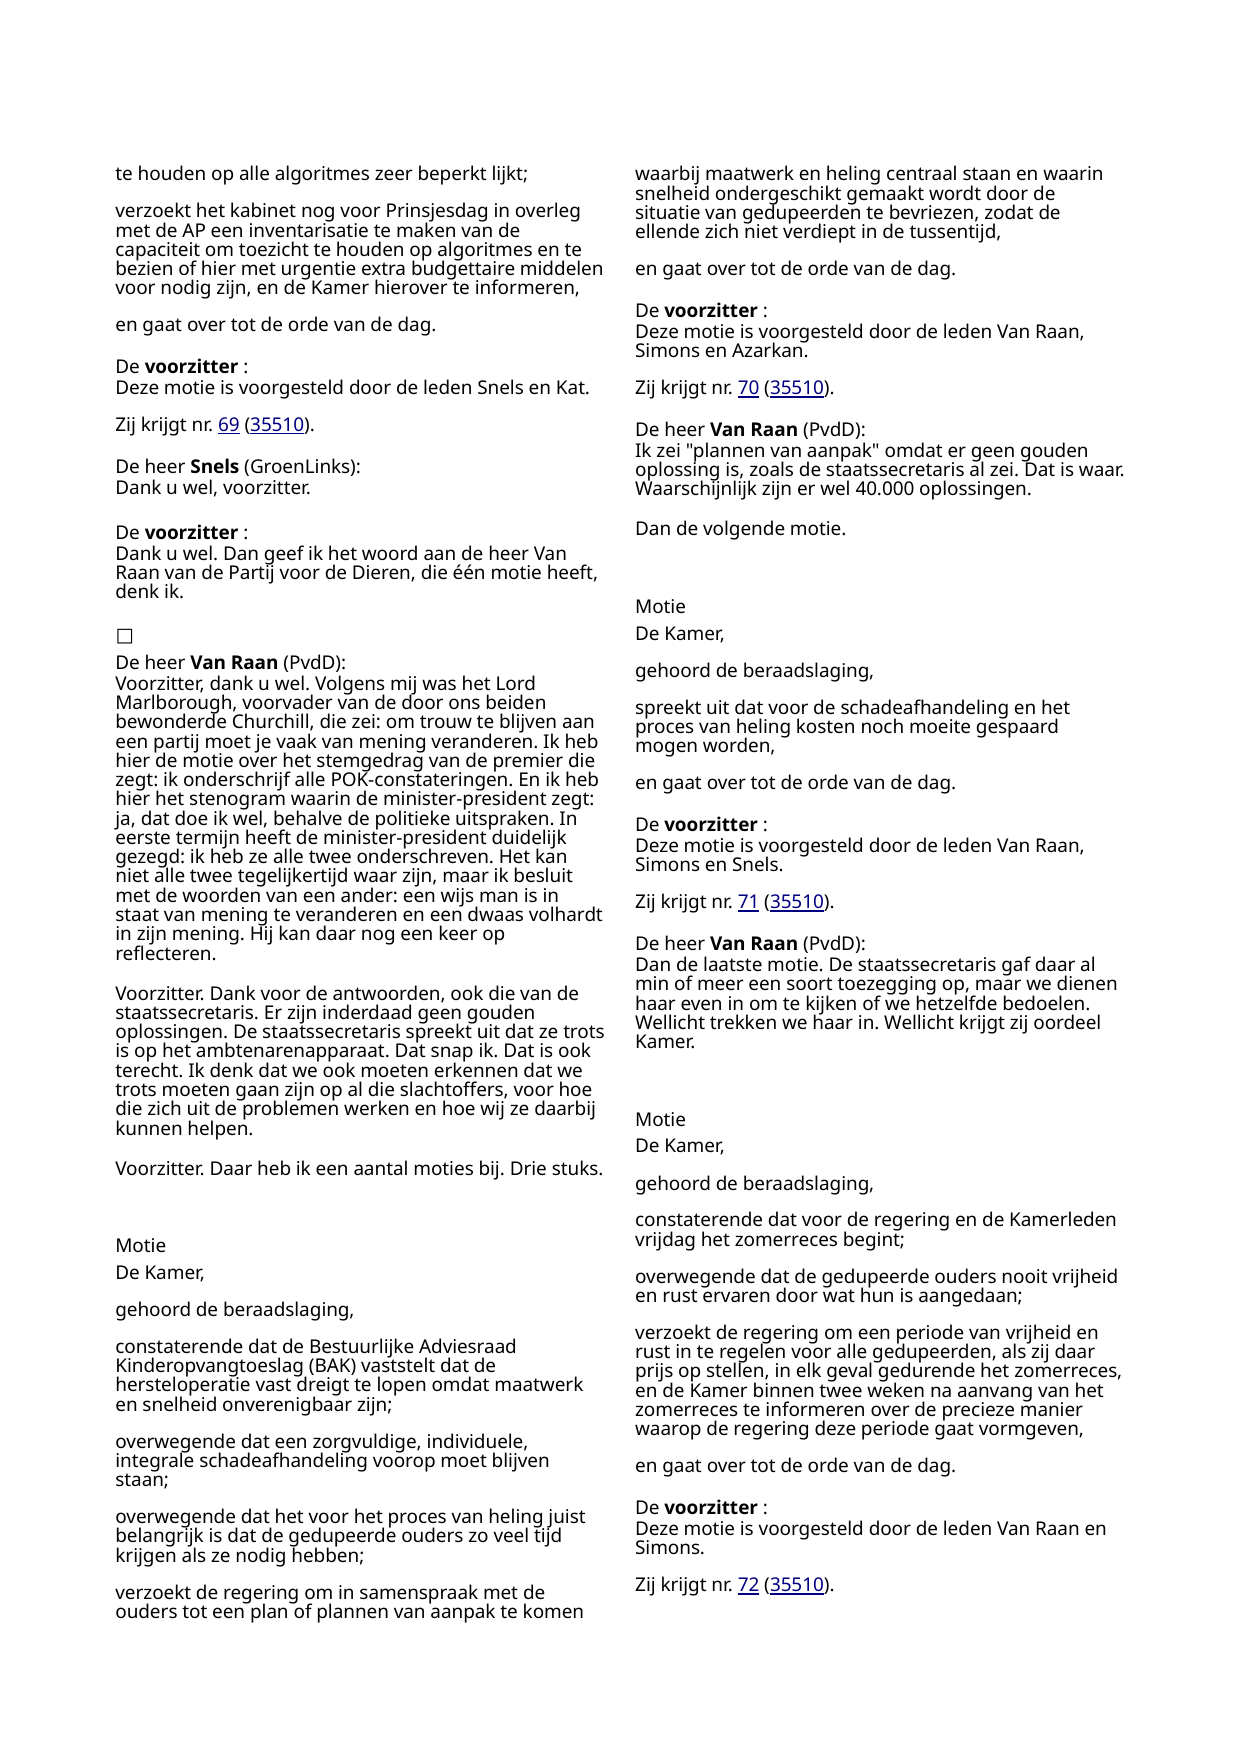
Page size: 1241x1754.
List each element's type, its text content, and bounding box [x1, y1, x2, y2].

text verzoekt het kabinet nog voor Prinsjesdag in overleg met de AP een inventarisatie te maken van de capaciteit om toezicht te houden op algoritmes en te bezien of hier met urgentie extra budgettaire middelen voor nodig zijn, en de Kamer hierover te informeren, [115, 202, 605, 299]
text De heer Snels (GroenLinks): [115, 453, 605, 479]
text De Kamer, [115, 1264, 605, 1283]
text overwegende dat het voor het proces van heling juist belangrijk is dat de gedupeerde ouders zo veel tijd krijgen als ze nodig hebben; [115, 1508, 605, 1566]
text De voorzitter : [635, 297, 1125, 323]
text spreekt uit dat voor de schadeafhandeling en het proces van heling kosten noch moeite gespaard mogen worden, [635, 699, 1125, 757]
text Motie [115, 1232, 605, 1258]
text Dank u wel, voorzitter. [115, 479, 605, 498]
text De voorzitter : [635, 1494, 1125, 1520]
text Voorzitter. Daar heb ik een aantal moties bij. Drie stuks. [115, 1159, 605, 1179]
text overwegende dat een zorgvuldige, individuele, integrale schadeafhandeling voorop moet blijven staan; [115, 1433, 605, 1490]
text Zij krijgt nr. 72 (35510). [635, 1576, 1125, 1596]
text De Kamer, [635, 1137, 1125, 1157]
text waarbij maatwerk en heling centraal staan en waarin snelheid ondergeschikt gemaakt wordt door de situatie van gedupeerden te bevriezen, zodat de ellende zich niet verdiept in de tussentijd, [635, 165, 1125, 242]
text Zij krijgt nr. 69 (35510). [115, 416, 605, 435]
text De heer Van Raan (PvdD): [635, 416, 1125, 442]
text verzoekt de regering om een periode van vrijheid en rust in te regelen voor alle gedupeerden, als zij daar prijs op stellen, in elk geval gedurende het zomerreces, en de Kamer binnen twee weken na aanvang van het zomerreces te informeren over de precieze manier waarop de regering deze periode gaat vormgeven, [635, 1324, 1125, 1439]
text gehoord de beraadslaging, [635, 662, 1125, 681]
text en gaat over tot de orde van de dag. [635, 1457, 1125, 1477]
text Voorzitter. Dank voor de antwoorden, ook die van de staatssecretaris. Er zijn inderdaad geen gouden oplossingen. De staatssecretaris spreekt uit dat ze trots is op het ambtenarenapparaat. Dat snap ik. Dat is ook terecht. Ik denk dat we ook moeten erkennen dat we trots moeten gaan zijn op al die slachtoffers, voor hoe die zich uit de problemen werken en hoe wij ze daarbij kunnen helpen. [115, 984, 605, 1139]
text De voorzitter : [635, 811, 1125, 837]
text De heer Van Raan (PvdD): [115, 649, 605, 675]
text De Kamer, [635, 625, 1125, 644]
text De heer Van Raan (PvdD): [635, 930, 1125, 956]
text overwegende dat de gedupeerde ouders nooit vrijheid en rust ervaren door wat hun is aangedaan; [635, 1268, 1125, 1306]
text gehoord de beraadslaging, [635, 1174, 1125, 1194]
text Ik zei "plannen van aanpak" omdat er geen gouden oplossing is, zoals de staatssecretaris al zei. Dat is waar. Waarschijnlijk zijn er wel 40.000 oplossingen. [635, 442, 1125, 500]
text en gaat over tot de orde van de dag. [115, 316, 605, 336]
text ⬜ [115, 623, 605, 649]
text Dan de laatste motie. De staatssecretaris gaf daar al min of meer een soort toezegging op, maar we dienen haar even in om te kijken of we hetzelfde bedoelen. Wellicht trekken we haar in. Wellicht krijgt zij oordeel Kamer. [635, 956, 1125, 1052]
text en gaat over tot de orde van de dag. [635, 774, 1125, 793]
text Voorzitter, dank u wel. Volgens mij was het Lord Marlborough, voorvader van de door ons beiden bewonderde Churchill, die zei: om trouw te blijven aan een partij moet je vaak van mening veranderen. Ik heb hier de motie over het stemgedrag van de premier die zegt: ik onderschrijf alle POK-constateringen. En ik heb hier het stenogram waarin de minister-president zegt: ja, dat doe ik wel, behalve de politieke uitspraken. In eerste termijn heeft de minister-president duidelijk gezegd: ik heb ze alle twee onderschreven. Het kan niet alle twee tegelijkertijd waar zijn, maar ik besluit met de woorden van een ander: een wijs man is in staat van mening te veranderen en een dwaas volhardt in zijn mening. Hij kan daar nog een keer op reflecteren. [115, 675, 605, 964]
text Motie [635, 593, 1125, 619]
text Deze motie is voorgesteld door de leden Van Raan, Simons en Snels. [635, 837, 1125, 876]
text Zij krijgt nr. 71 (35510). [635, 893, 1125, 912]
text Deze motie is voorgesteld door de leden Snels en Kat. [115, 379, 605, 398]
text Deze motie is voorgesteld door de leden Van Raan en Simons. [635, 1520, 1125, 1558]
text Dank u wel. Dan geef ik het woord aan de heer Van Raan van de Partij voor de Dieren, die één motie heeft, denk ik. [115, 545, 605, 602]
text te houden op alle algoritmes zeer beperkt lijkt; [115, 165, 605, 184]
text constaterende dat voor de regering en de Kamerleden vrijdag het zomerreces begint; [635, 1211, 1125, 1250]
text Zij krijgt nr. 70 (35510). [635, 379, 1125, 398]
text Dan de volgende motie. [635, 520, 1125, 540]
text gehoord de beraadslaging, [115, 1301, 605, 1320]
text constaterende dat de Bestuurlijke Adviesraad Kinderopvangtoeslag (BAK) vaststelt dat de hersteloperatie vast dreigt te lopen omdat maatwerk en snelheid onverenigbaar zijn; [115, 1338, 605, 1415]
text Motie [635, 1106, 1125, 1132]
text en gaat over tot de orde van de dag. [635, 260, 1125, 279]
text De voorzitter : [115, 519, 605, 545]
text De voorzitter : [115, 353, 605, 379]
text verzoekt de regering om in samenspraak met de ouders tot een plan of plannen van aanpak te komen [115, 1584, 605, 1622]
text Deze motie is voorgesteld door de leden Van Raan, Simons en Azarkan. [635, 323, 1125, 361]
